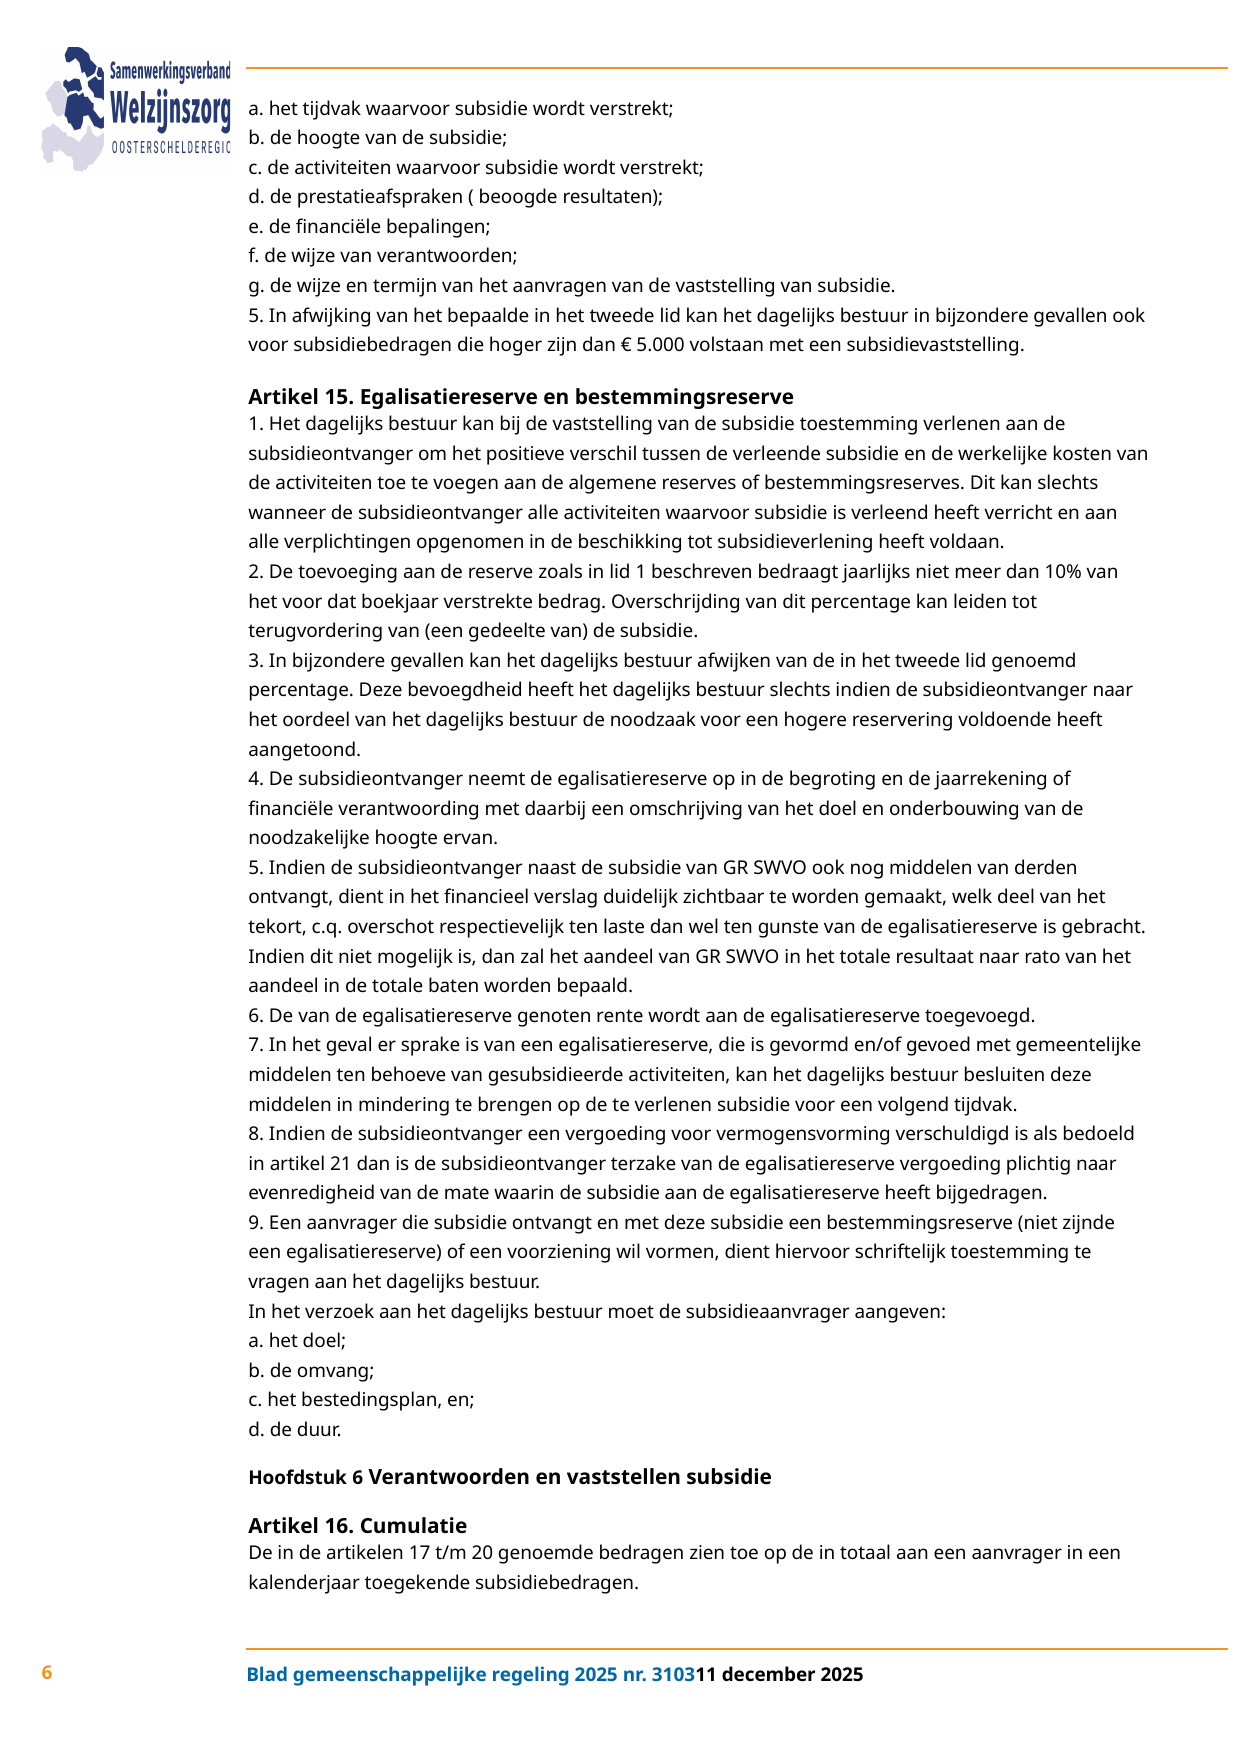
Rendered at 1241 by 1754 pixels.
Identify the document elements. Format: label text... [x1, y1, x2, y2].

text 6. De van de egalisatiereserve genoten rente wordt aan de egalisatiereserve toegevoegd. [248, 1002, 1152, 1028]
text Artikel 15. Egalisatiereserve en bestemmingsreserve [248, 382, 1152, 410]
text In het verzoek aan het dagelijks bestuur moet de subsidieaanvrager aangeven: [248, 1298, 1152, 1323]
text c. het bestedingsplan, en; [248, 1387, 1152, 1412]
text De in de artikelen 17 t/m 20 genoemde bedragen zien toe op de in totaal aan een aanvrager in een kalenderjaar toegekende subsidiebedragen. [248, 1539, 1152, 1595]
text f. de wijze van verantwoorden; [248, 243, 1152, 268]
text 3. In bijzondere gevallen kan het dagelijks bestuur afwijken van de in het tweede lid genoemd percentage. Deze bevoegdheid heeft het dagelijks bestuur slechts indien de subsidieontvanger naar het oordeel van het dagelijks bestuur de noodzaak voor een hogere reservering voldoende heeft aangetoond. [248, 647, 1152, 761]
text 1. Het dagelijks bestuur kan bij de vaststelling van de subsidie toestemming verlenen aan de subsidieontvanger om het positieve verschil tussen de verleende subsidie en de werkelijke kosten van de activiteiten toe te voegen aan de algemene reserves of bestemmingsreserves. Dit kan slechts wanneer de subsidieontvanger alle activiteiten waarvoor subsidie is verleend heeft verricht en aan alle verplichtingen opgenomen in de beschikking tot subsidieverlening heeft voldaan. [248, 410, 1152, 554]
text Artikel 16. Cumulatie [248, 1511, 1152, 1539]
text a. het tijdvak waarvoor subsidie wordt verstrekt; [248, 95, 1152, 121]
text d. de duur. [248, 1416, 1152, 1442]
text e. de financiële bepalingen; [248, 213, 1152, 239]
text a. het doel; [248, 1327, 1152, 1353]
text 9. Een aanvrager die subsidie ontvangt en met deze subsidie een bestemmingsreserve (niet zijnde een egalisatiereserve) of een voorziening wil vormen, dient hiervoor schriftelijk toestemming te vragen aan het dagelijks bestuur. [248, 1209, 1152, 1294]
text b. de omvang; [248, 1357, 1152, 1383]
text 5. Indien de subsidieontvanger naast de subsidie van GR SWVO ook nog middelen van derden ontvangt, dient in het financieel verslag duidelijk zichtbaar te worden gemaakt, welk deel van het tekort, c.q. overschot respectievelijk ten laste dan wel ten gunste van de egalisatiereserve is gebracht. Indien dit niet mogelijk is, dan zal het aandeel van GR SWVO in het totale resultaat naar rato van het aandeel in de totale baten worden bepaald. [248, 854, 1152, 998]
text 7. In het geval er sprake is van een egalisatiereserve, die is gevormd en/of gevoed met gemeentelijke middelen ten behoeve van gesubsidieerde activiteiten, kan het dagelijks bestuur besluiten deze middelen in mindering te brengen op de te verlenen subsidie voor een volgend tijdvak. [248, 1032, 1152, 1116]
text c. de activiteiten waarvoor subsidie wordt verstrekt; [248, 154, 1152, 180]
text d. de prestatieafspraken ( beoogde resultaten); [248, 183, 1152, 209]
text 4. De subsidieontvanger neemt de egalisatiereserve op in de begroting en de jaarrekening of financiële verantwoording met daarbij een omschrijving van het doel en onderbouwing van de noodzakelijke hoogte ervan. [248, 765, 1152, 850]
text 2. De toevoeging aan de reserve zoals in lid 1 beschreven bedraagt jaarlijks niet meer dan 10% van het voor dat boekjaar verstrekte bedrag. Overschrijding van dit percentage kan leiden tot terugvordering van (een gedeelte van) de subsidie. [248, 558, 1152, 643]
text b. de hoogte van de subsidie; [248, 124, 1152, 150]
text Hoofdstuk 6 Verantwoorden en vaststellen subsidie [248, 1462, 1152, 1490]
picture [41, 47, 231, 172]
text 8. Indien de subsidieontvanger een vergoeding voor vermogensvorming verschuldigd is als bedoeld in artikel 21 dan is de subsidieontvanger terzake van de egalisatiereserve vergoeding plichtig naar evenredigheid van de mate waarin de subsidie aan de egalisatiereserve heeft bijgedragen. [248, 1120, 1152, 1205]
text g. de wijze en termijn van het aanvragen van de vaststelling van subsidie. [248, 272, 1152, 298]
text 5. In afwijking van het bepaalde in het tweede lid kan het dagelijks bestuur in bijzondere gevallen ook voor subsidiebedragen die hoger zijn dan € 5.000 volstaan met een subsidievaststelling. [248, 302, 1152, 357]
